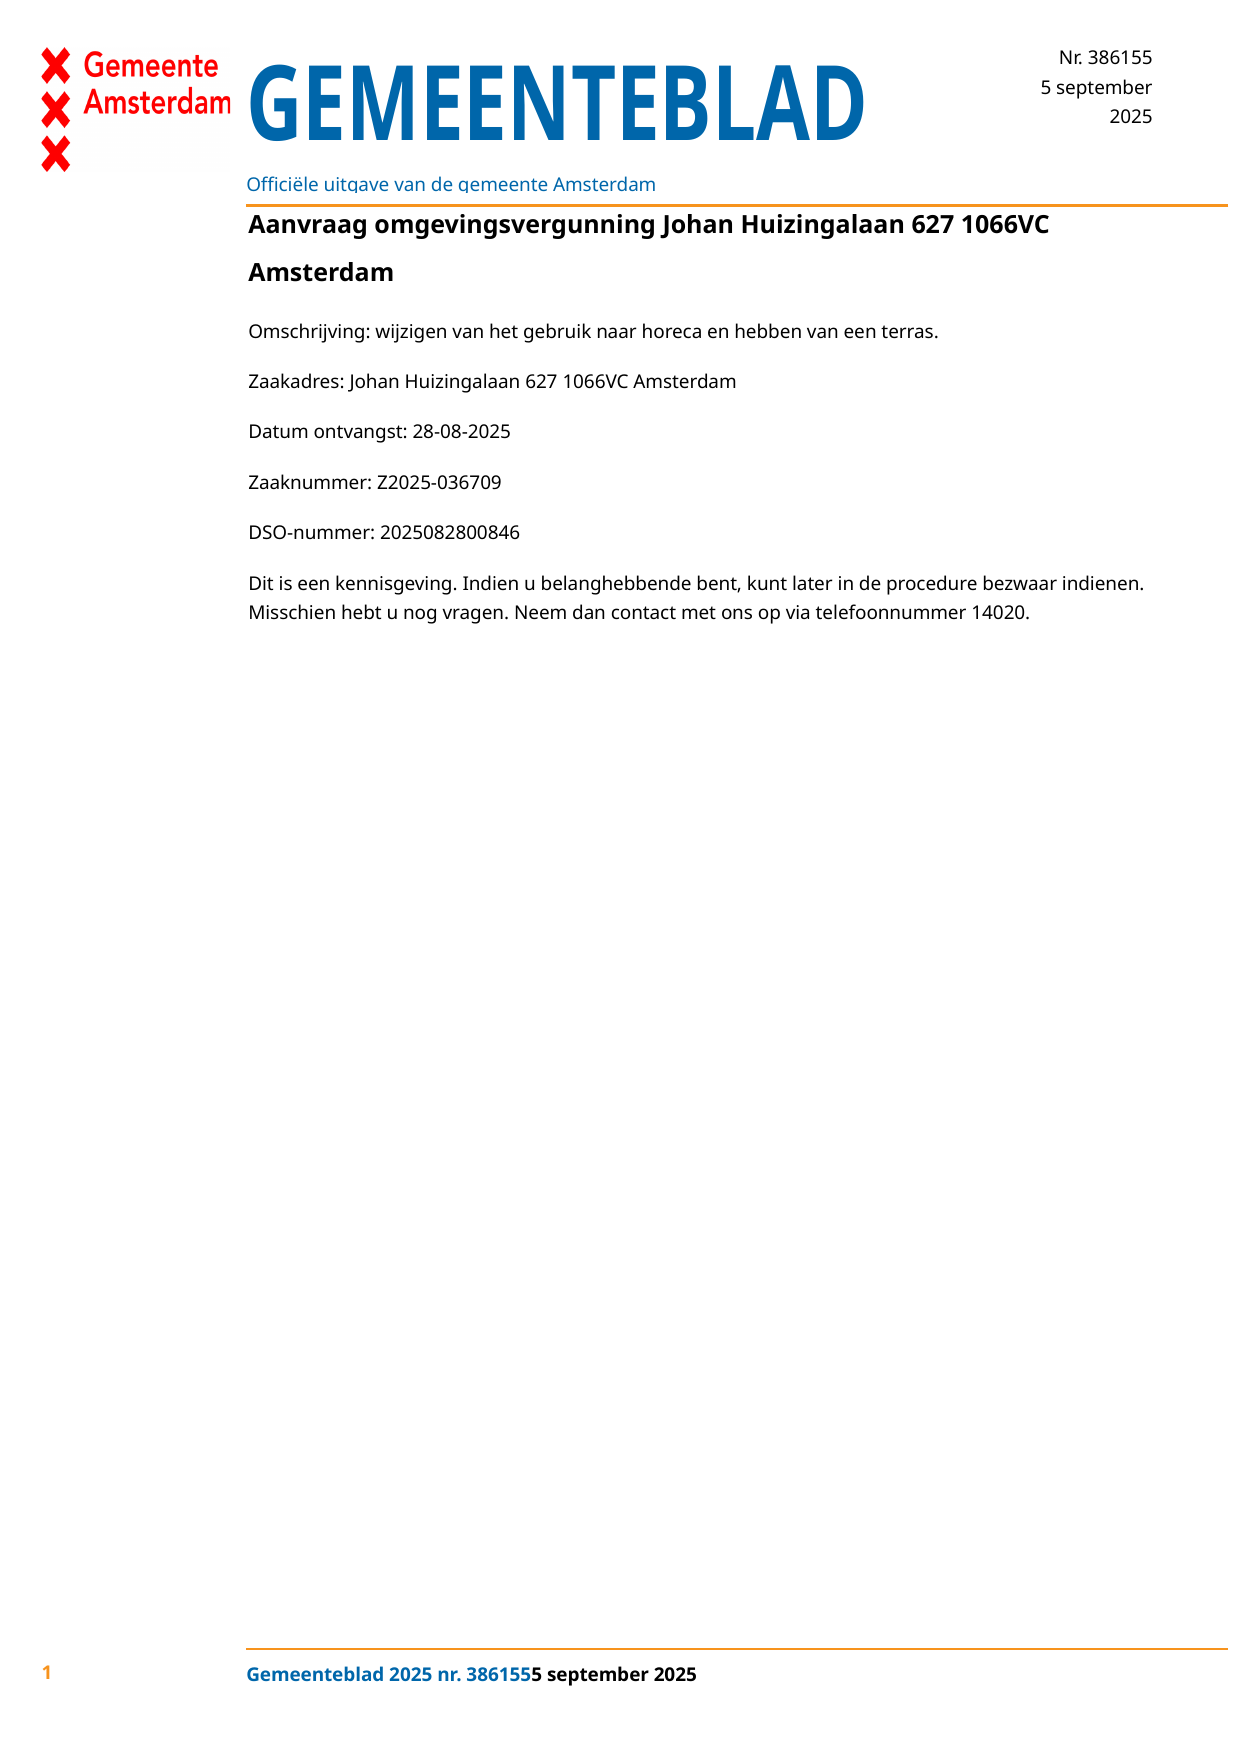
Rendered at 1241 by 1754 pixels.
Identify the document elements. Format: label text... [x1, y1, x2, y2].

picture [41, 47, 231, 172]
text Datum ontvangst: 28-08-2025 [248, 419, 1152, 444]
text Dit is een kennisgeving. Indien u belanghebbende bent, kunt later in de procedure bezwaar indienen. Misschien hebt u nog vragen. Neem dan contact met ons op via telefoonnummer 14020. [248, 570, 1152, 625]
text Aanvraag omgevingsvergunning Johan Huizingalaan 627 1066VC Amsterdam [248, 207, 1152, 288]
text Zaakadres: Johan Huizingalaan 627 1066VC Amsterdam [248, 368, 1152, 394]
text Zaaknummer: Z2025-036709 [248, 469, 1152, 495]
text DSO-nummer: 2025082800846 [248, 519, 1152, 545]
text Omschrijving: wijzigen van het gebruik naar horeca en hebben van een terras. [248, 318, 1152, 344]
